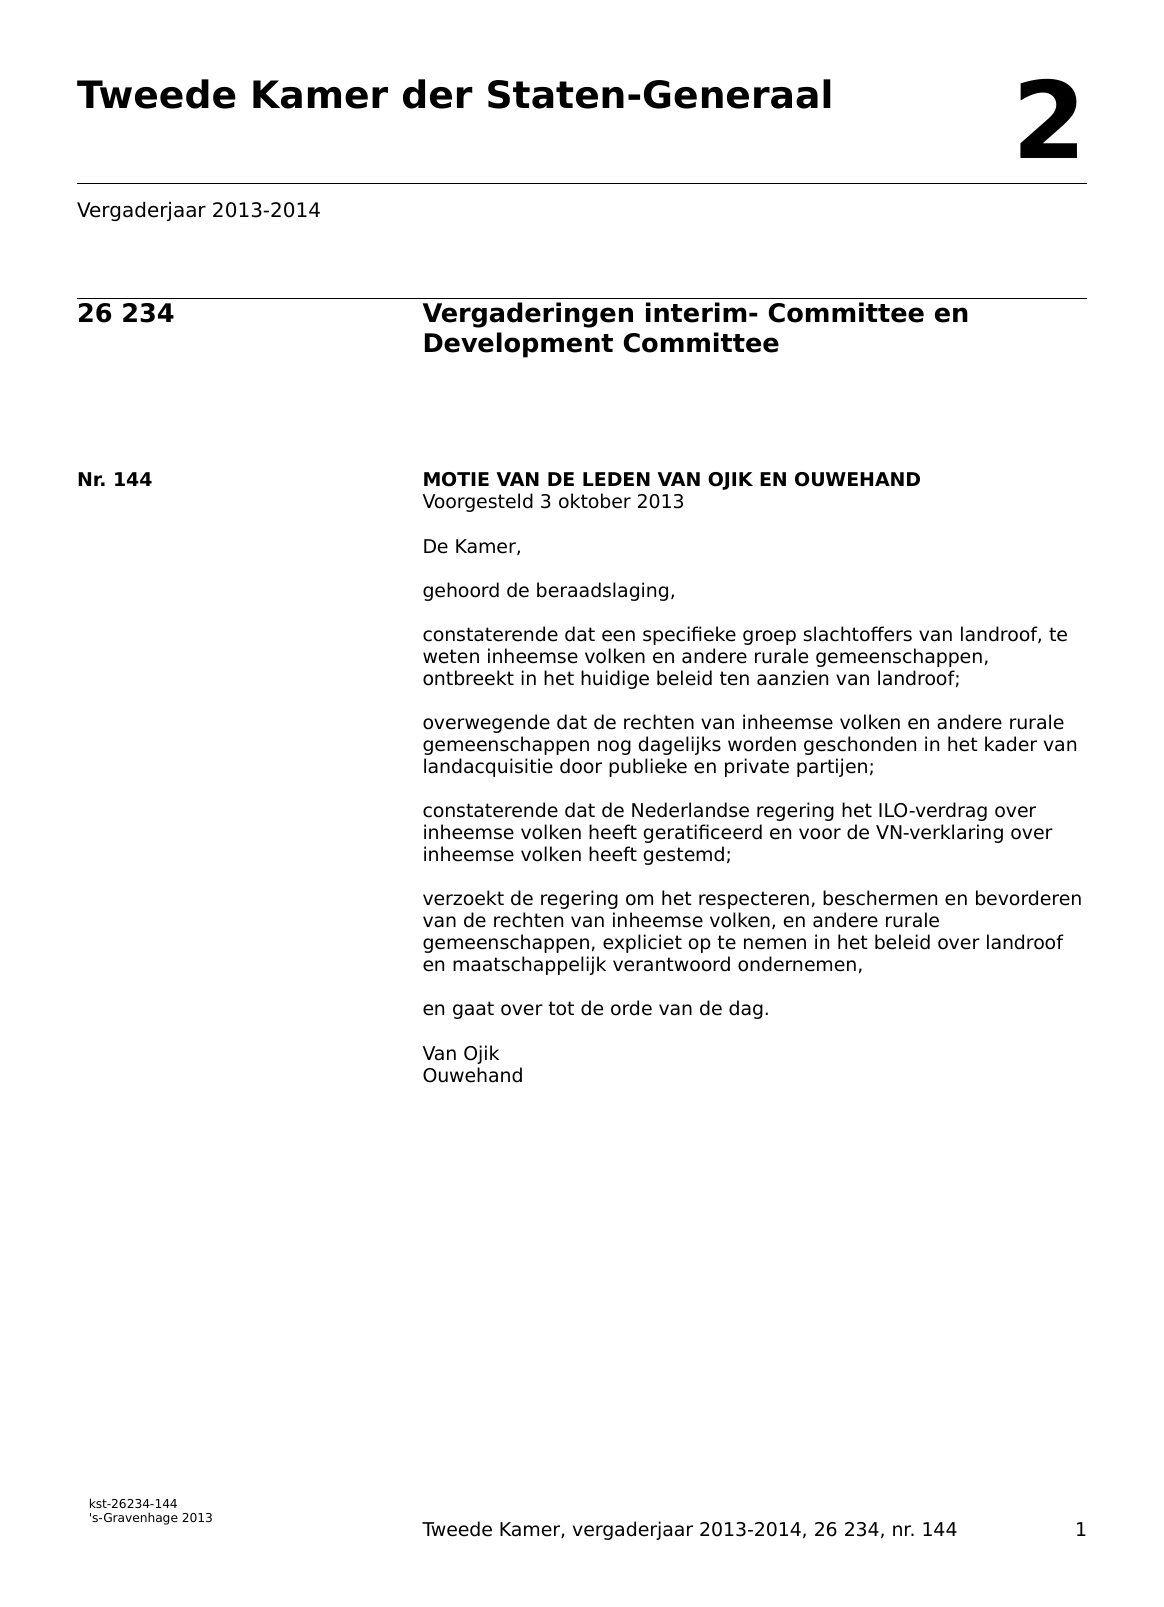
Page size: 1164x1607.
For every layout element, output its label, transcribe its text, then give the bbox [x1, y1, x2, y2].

text overwegende dat de rechten van inheemse volken en andere rurale gemeenschappen nog dagelijks worden geschonden in het kader van landacquisitie door publieke en private partijen; [422, 712, 1087, 778]
table_header 2 [886, 59, 1087, 183]
text kst-26234-144 [88, 1497, 323, 1511]
table_cell Vergaderjaar 2013-2014 [77, 184, 1087, 298]
text verzoekt de regering om het respecteren, beschermen en bevorderen van de rechten van inheemse volken, en andere rurale gemeenschappen, expliciet op te nemen in het beleid over landroof en maatschappelijk verantwoord ondernemen, [422, 888, 1087, 976]
text 's-Gravenhage 2013 [88, 1511, 323, 1525]
table_header Tweede Kamer der Staten-Generaal [77, 59, 886, 183]
subtitle 26 234 Vergaderingen interim- Committee en Development Committee [77, 299, 1087, 358]
text Van Ojik [422, 1042, 1087, 1064]
text constaterende dat de Nederlandse regering het ILO-verdrag over inheemse volken heeft geratificeerd en voor de VN-verklaring over inheemse volken heeft gestemd; [422, 800, 1087, 866]
text en gaat over tot de orde van de dag. [422, 998, 1087, 1020]
text constaterende dat een specifieke groep slachtoffers van landroof, te weten inheemse volken en andere rurale gemeenschappen, ontbreekt in het huidige beleid ten aanzien van landroof; [422, 624, 1087, 690]
text gehoord de beraadslaging, [422, 580, 1087, 602]
text Ouwehand [422, 1064, 1087, 1086]
subtitle Nr. 144 MOTIE VAN DE LEDEN VAN OJIK EN OUWEHAND [77, 469, 1087, 491]
text De Kamer, [422, 536, 1087, 557]
text Voorgesteld 3 oktober 2013 [422, 491, 1087, 513]
